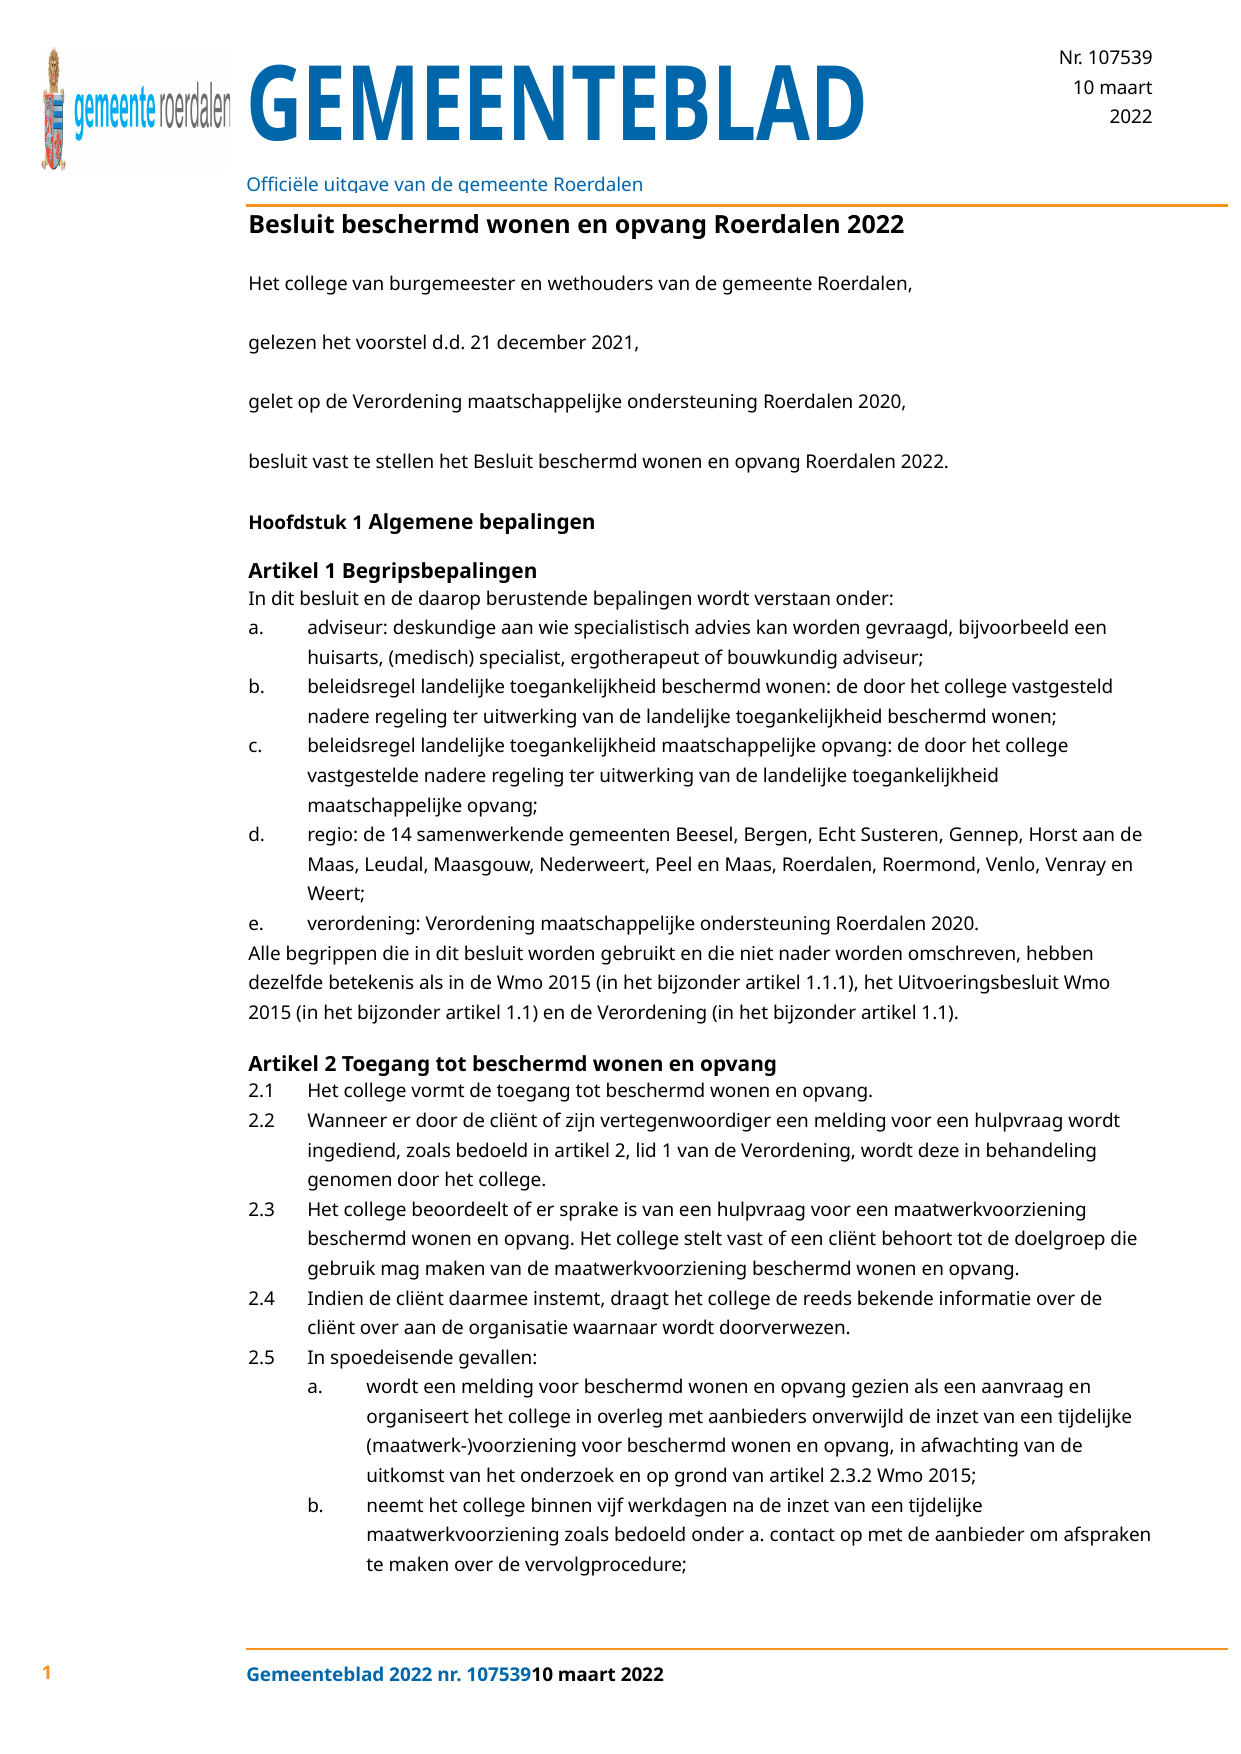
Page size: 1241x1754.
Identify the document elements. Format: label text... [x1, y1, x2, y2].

text Het college van burgemeester en wethouders van de gemeente Roerdalen, [248, 270, 1152, 296]
list beleidsregel landelijke toegankelijkheid maatschappelijke opvang: de door het college vastgestelde nadere regeling ter uitwerking van de landelijke toegankelijkheid maatschappelijke opvang; [248, 733, 1152, 817]
text gelezen het voorstel d.d. 21 december 2021, [248, 329, 1152, 355]
list Wanneer er door de cliënt of zijn vertegenwoordiger een melding voor een hulpvraag wordt ingediend, zoals bedoeld in artikel 2, lid 1 van de Verordening, wordt deze in behandeling genomen door het college. [248, 1107, 1152, 1192]
picture [41, 47, 231, 172]
text Alle begrippen die in dit besluit worden gebruikt en die niet nader worden omschreven, hebben dezelfde betekenis als in de Wmo 2015 (in het bijzonder artikel 1.1.1), het Uitvoeringsbesluit Wmo 2015 (in het bijzonder artikel 1.1) en de Verordening (in het bijzonder artikel 1.1). [248, 940, 1152, 1024]
text Artikel 1 Begripsbepalingen [248, 556, 1152, 585]
text gelet op de Verordening maatschappelijke ondersteuning Roerdalen 2020, [248, 389, 1152, 414]
list Het college beoordeelt of er sprake is van een hulpvraag voor een maatwerkvoorziening beschermd wonen en opvang. Het college stelt vast of een cliënt behoort tot de doelgroep die gebruik mag maken van de maatwerkvoorziening beschermd wonen en opvang. [248, 1196, 1152, 1281]
list regio: de 14 samenwerkende gemeenten Beesel, Bergen, Echt Susteren, Gennep, Horst aan de Maas, Leudal, Maasgouw, Nederweert, Peel en Maas, Roerdalen, Roermond, Venlo, Venray en Weert; [248, 821, 1152, 906]
list Indien de cliënt daarmee instemt, draagt het college de reeds bekende informatie over de cliënt over aan de organisatie waarnaar wordt doorverwezen. [248, 1285, 1152, 1340]
text Besluit beschermd wonen en opvang Roerdalen 2022 [248, 207, 1152, 241]
text In dit besluit en de daarop berustende bepalingen wordt verstaan onder: [248, 585, 1152, 610]
list Het college vormt de toegang tot beschermd wonen en opvang. [248, 1078, 1152, 1103]
list wordt een melding voor beschermd wonen en opvang gezien als een aanvraag en organiseert het college in overleg met aanbieders onverwijld de inzet van een tijdelijke (maatwerk-)voorziening voor beschermd wonen en opvang, in afwachting van de uitkomst van het onderzoek en op grond van artikel 2.3.2 Wmo 2015; [307, 1373, 1152, 1488]
list adviseur: deskundige aan wie specialistisch advies kan worden gevraagd, bijvoorbeeld een huisarts, (medisch) specialist, ergotherapeut of bouwkundig adviseur; [248, 614, 1152, 669]
list In spoedeisende gevallen: [248, 1344, 1152, 1370]
list neemt het college binnen vijf werkdagen na de inzet van een tijdelijke maatwerkvoorziening zoals bedoeld onder a. contact op met de aanbieder om afspraken te maken over de vervolgprocedure; [307, 1492, 1152, 1577]
text Artikel 2 Toegang tot beschermd wonen en opvang [248, 1049, 1152, 1078]
text besluit vast te stellen het Besluit beschermd wonen en opvang Roerdalen 2022. [248, 448, 1152, 473]
list verordening: Verordening maatschappelijke ondersteuning Roerdalen 2020. [248, 910, 1152, 936]
text Hoofdstuk 1 Algemene bepalingen [248, 507, 1152, 535]
list beleidsregel landelijke toegankelijkheid beschermd wonen: de door het college vastgesteld nadere regeling ter uitwerking van de landelijke toegankelijkheid beschermd wonen; [248, 673, 1152, 729]
